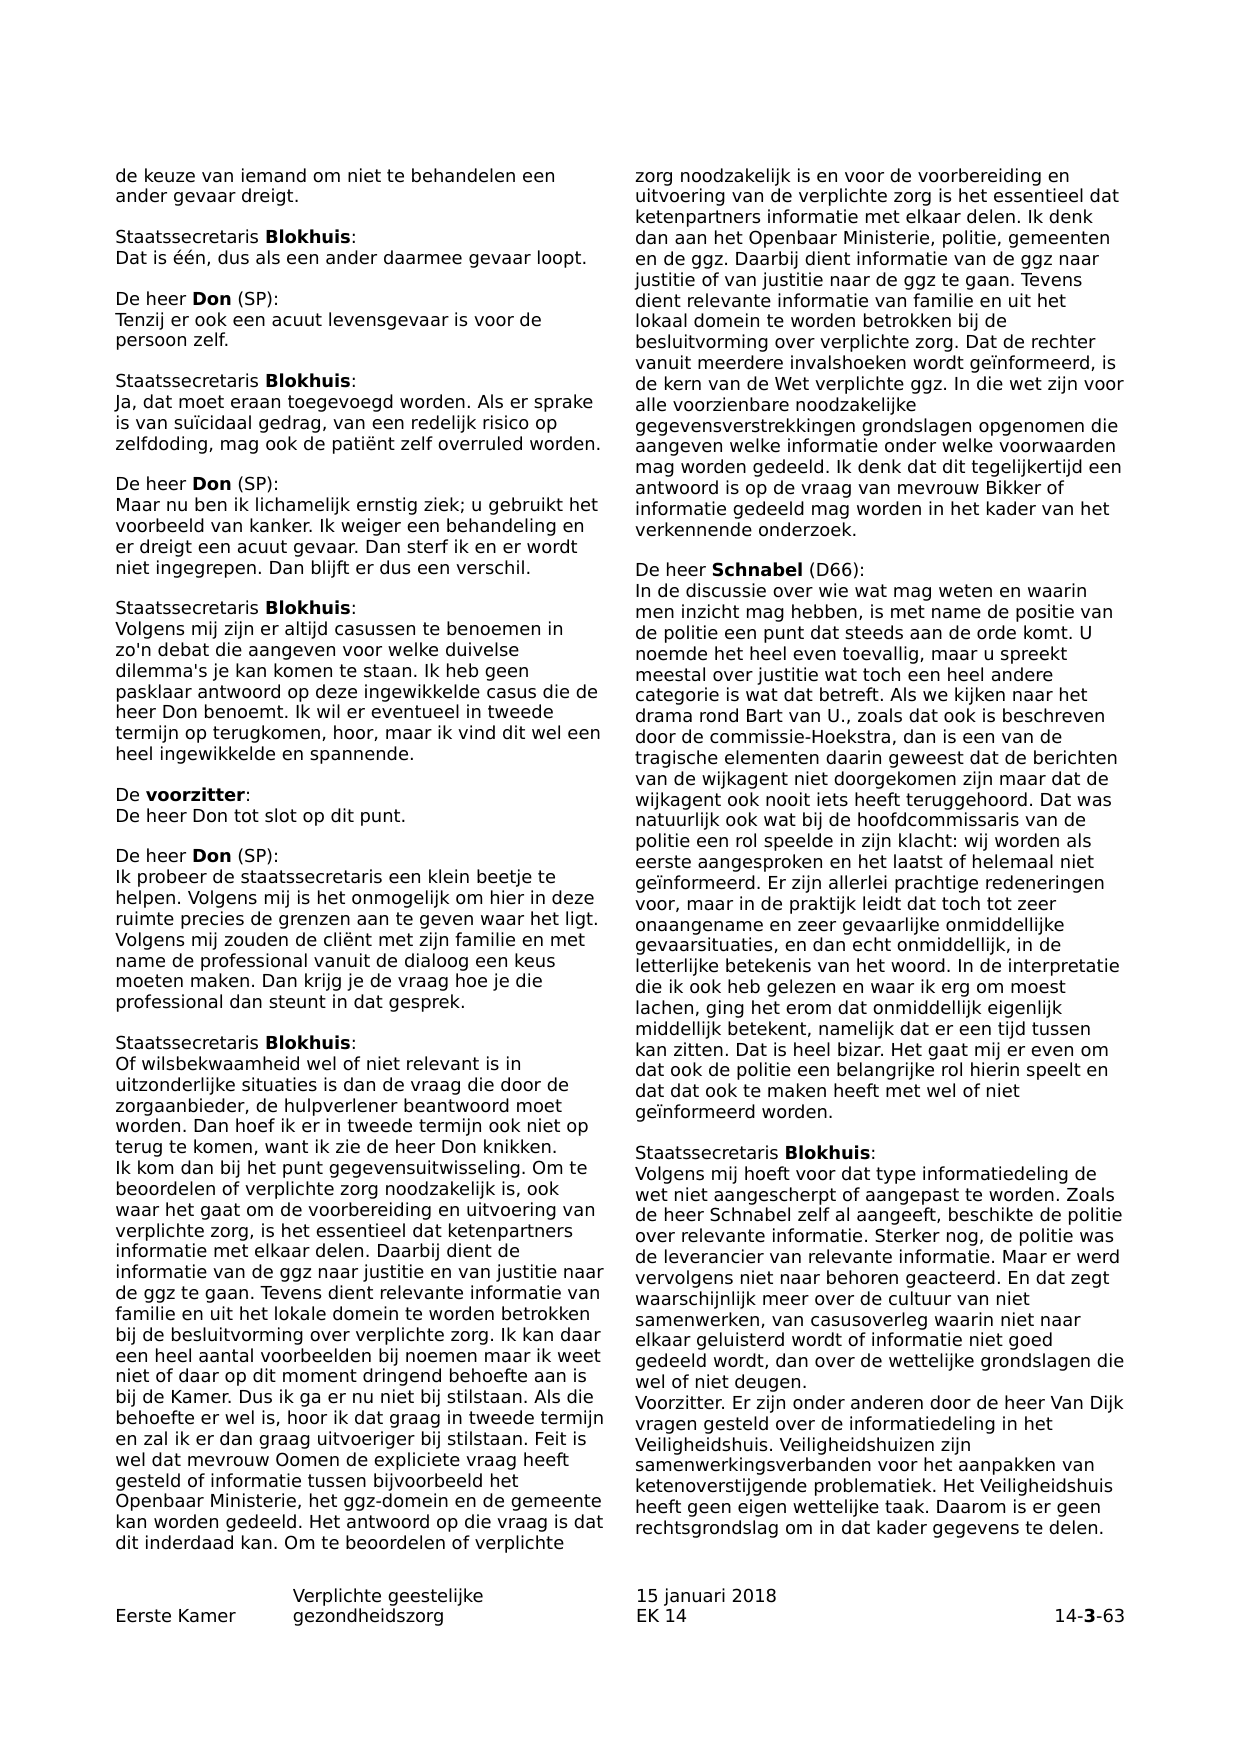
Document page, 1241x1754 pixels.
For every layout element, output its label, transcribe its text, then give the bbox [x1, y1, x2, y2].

text Volgens mij zijn er altijd casussen te benoemen in zo'n debat die aangeven voor welke duivelse dilemma's je kan komen te staan. Ik heb geen pasklaar antwoord op deze ingewikkelde casus die de heer Don benoemt. Ik wil er eventueel in tweede termijn op terugkomen, hoor, maar ik vind dit wel een heel ingewikkelde en spannende. [115, 619, 605, 765]
text De voorzitter: [115, 785, 605, 806]
text Voorzitter. Er zijn onder anderen door de heer Van Dijk vragen gesteld over de informatiedeling in het Veiligheidshuis. Veiligheidshuizen zijn samenwerkingsverbanden voor het aanpakken van ketenoverstijgende problematiek. Het Veiligheidshuis heeft geen eigen wettelijke taak. Daarom is er geen rechtsgrondslag om in dat kader gegevens te delen. [635, 1393, 1125, 1538]
text In de discussie over wie wat mag weten en waarin men inzicht mag hebben, is met name de positie van de politie een punt dat steeds aan de orde komt. U noemde het heel even toevallig, maar u spreekt meestal over justitie wat toch een heel andere categorie is wat dat betreft. Als we kijken naar het drama rond Bart van U., zoals dat ook is beschreven door de commissie-Hoekstra, dan is een van de tragische elementen daarin geweest dat de berichten van de wijkagent niet doorgekomen zijn maar dat de wijkagent ook nooit iets heeft teruggehoord. Dat was natuurlijk ook wat bij de hoofdcommissaris van de politie een rol speelde in zijn klacht: wij worden als eerste aangesproken en het laatst of helemaal niet geïnformeerd. Er zijn allerlei prachtige redeneringen voor, maar in de praktijk leidt dat toch tot zeer onaangename en zeer gevaarlijke onmiddellijke gevaarsituaties, en dan echt onmiddellijk, in de letterlijke betekenis van het woord. In de interpretatie die ik ook heb gelezen en waar ik erg om moest lachen, ging het erom dat onmiddellijk eigenlijk middellijk betekent, namelijk dat er een tijd tussen kan zitten. Dat is heel bizar. Het gaat mij er even om dat ook de politie een belangrijke rol hierin speelt en dat dat ook te maken heeft met wel of niet geïnformeerd worden. [635, 581, 1125, 1123]
text Tenzij er ook een acuut levensgevaar is voor de persoon zelf. [115, 309, 605, 351]
text Volgens mij hoeft voor dat type informatiedeling de wet niet aangescherpt of aangepast te worden. Zoals de heer Schnabel zelf al aangeeft, beschikte de politie over relevante informatie. Sterker nog, de politie was de leverancier van relevante informatie. Maar er werd vervolgens niet naar behoren geacteerd. En dat zegt waarschijnlijk meer over de cultuur van niet samenwerken, van casusoverleg waarin niet naar elkaar geluisterd wordt of informatie niet goed gedeeld wordt, dan over de wettelijke grondslagen die wel of niet deugen. [635, 1163, 1125, 1393]
text Staatssecretaris Blokhuis: [635, 1143, 1125, 1163]
text de keuze van iemand om niet te behandelen een ander gevaar dreigt. [115, 165, 605, 207]
text Ik probeer de staatssecretaris een klein beetje te helpen. Volgens mij is het onmogelijk om hier in deze ruimte precies de grenzen aan te geven waar het ligt. Volgens mij zouden de cliënt met zijn familie en met name de professional vanuit de dialoog een keus moeten maken. Dan krijg je de vraag hoe je die professional dan steunt in dat gesprek. [115, 867, 605, 1013]
text De heer Don tot slot op dit punt. [115, 806, 605, 826]
text Of wilsbekwaamheid wel of niet relevant is in uitzonderlijke situaties is dan de vraag die door de zorgaanbieder, de hulpverlener beantwoord moet worden. Dan hoef ik er in tweede termijn ook niet op terug te komen, want ik zie de heer Don knikken. [115, 1054, 605, 1158]
text Staatssecretaris Blokhuis: [115, 371, 605, 392]
text Staatssecretaris Blokhuis: [115, 598, 605, 619]
text De heer Don (SP): [115, 846, 605, 867]
text Ja, dat moet eraan toegevoegd worden. Als er sprake is van suïcidaal gedrag, van een redelijk risico op zelfdoding, mag ook de patiënt zelf overruled worden. [115, 392, 605, 454]
text Dat is één, dus als een ander daarmee gevaar loopt. [115, 248, 605, 268]
text Staatssecretaris Blokhuis: [115, 227, 605, 248]
text De heer Schnabel (D66): [635, 560, 1125, 581]
text Maar nu ben ik lichamelijk ernstig ziek; u gebruikt het voorbeeld van kanker. Ik weiger een behandeling en er dreigt een acuut gevaar. Dan sterf ik en er wordt niet ingegrepen. Dan blijft er dus een verschil. [115, 495, 605, 578]
text Staatssecretaris Blokhuis: [115, 1033, 605, 1054]
text Ik kom dan bij het punt gegevensuitwisseling. Om te beoordelen of verplichte zorg noodzakelijk is, ook waar het gaat om de voorbereiding en uitvoering van verplichte zorg, is het essentieel dat ketenpartners informatie met elkaar delen. Daarbij dient de informatie van de ggz naar justitie en van justitie naar de ggz te gaan. Tevens dient relevante informatie van familie en uit het lokale domein te worden betrokken bij de besluitvorming over verplichte zorg. Ik kan daar een heel aantal voorbeelden bij noemen maar ik weet niet of daar op dit moment dringend behoefte aan is bij de Kamer. Dus ik ga er nu niet bij stilstaan. Als die behoefte er wel is, hoor ik dat graag in tweede termijn en zal ik er dan graag uitvoeriger bij stilstaan. Feit is wel dat mevrouw Oomen de expliciete vraag heeft gesteld of informatie tussen bijvoorbeeld het Openbaar Ministerie, het ggz-domein en de gemeente kan worden gedeeld. Het antwoord op die vraag is dat dit inderdaad kan. Om te beoordelen of verplichte [115, 1158, 605, 1554]
text De heer Don (SP): [115, 288, 605, 309]
text De heer Don (SP): [115, 474, 605, 495]
text zorg noodzakelijk is en voor de voorbereiding en uitvoering van de verplichte zorg is het essentieel dat ketenpartners informatie met elkaar delen. Ik denk dan aan het Openbaar Ministerie, politie, gemeenten en de ggz. Daarbij dient informatie van de ggz naar justitie of van justitie naar de ggz te gaan. Tevens dient relevante informatie van familie en uit het lokaal domein te worden betrokken bij de besluitvorming over verplichte zorg. Dat de rechter vanuit meerdere invalshoeken wordt geïnformeerd, is de kern van de Wet verplichte ggz. In die wet zijn voor alle voorzienbare noodzakelijke gegevensverstrekkingen grondslagen opgenomen die aangeven welke informatie onder welke voorwaarden mag worden gedeeld. Ik denk dat dit tegelijkertijd een antwoord is op de vraag van mevrouw Bikker of informatie gedeeld mag worden in het kader van het verkennende onderzoek. [635, 165, 1125, 540]
